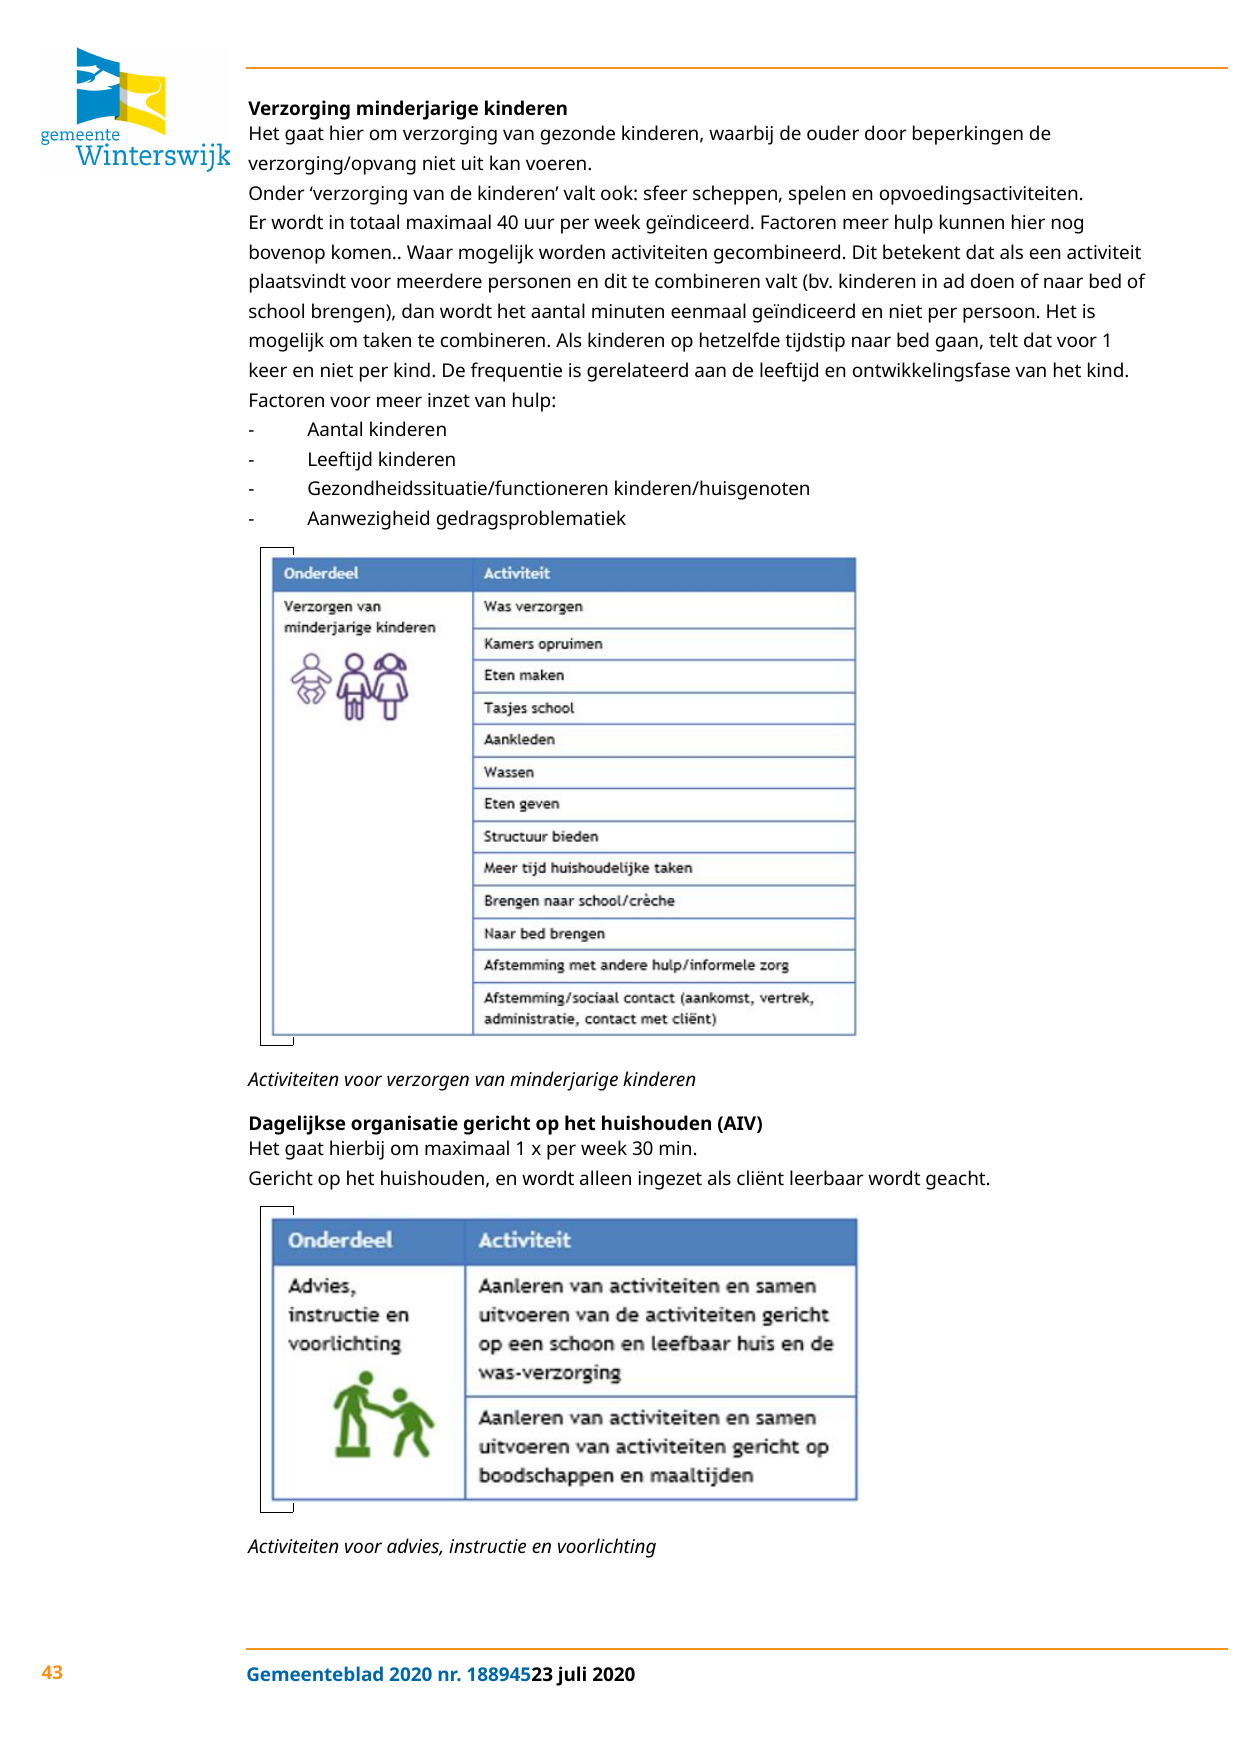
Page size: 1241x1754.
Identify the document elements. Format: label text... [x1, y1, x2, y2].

list Leeftijd kinderen [248, 446, 1152, 472]
list Gezondheidssituatie/functioneren kinderen/huisgenoten [248, 476, 1152, 501]
text Gericht op het huishouden, en wordt alleen ingezet als cliënt leerbaar wordt geacht. [248, 1165, 1152, 1191]
text Het gaat hier om verzorging van gezonde kinderen, waarbij de ouder door beperkingen de verzorging/opvang niet uit kan voeren. [248, 121, 1152, 176]
list Aanwezigheid gedragsproblematiek [248, 505, 1152, 531]
text Verzorging minderjarige kinderen [248, 95, 1152, 121]
list Aantal kinderen [248, 416, 1152, 442]
picture [225, 153, 231, 162]
text Er wordt in totaal maximaal 40 uur per week geïndiceerd. Factoren meer hulp kunnen hier nog bovenop komen.. Waar mogelijk worden activiteiten gecombineerd. Dit betekent dat als een activiteit plaatsvindt voor meerdere personen en dit te combineren valt (bv. kinderen in ad doen of naar bed of school brengen), dan wordt het aantal minuten eenmaal geïndiceerd en niet per persoon. Het is mogelijk om taken te combineren. Als kinderen op hetzelfde tijdstip naar bed gaan, telt dat voor 1 keer en niet per kind. De frequentie is gerelateerd aan de leeftijd en ontwikkelingsfase van het kind. [248, 209, 1152, 383]
picture [268, 555, 860, 1037]
text Activiteiten voor advies, instructie en voorlichting [248, 1533, 1152, 1559]
text Het gaat hierbij om maximaal 1 x per week 30 min. [248, 1135, 1152, 1161]
text Factoren voor meer inzet van hulp: [248, 387, 1152, 412]
text Dagelijkse organisatie gericht op het huishouden (AIV) [248, 1110, 1152, 1135]
text Onder ‘verzorging van de kinderen’ valt ook: sfeer scheppen, spelen en opvoedingsactiviteiten. [248, 180, 1152, 205]
text Activiteiten voor verzorgen van minderjarige kinderen [248, 1067, 1152, 1092]
picture [268, 1215, 860, 1503]
picture [41, 47, 231, 172]
